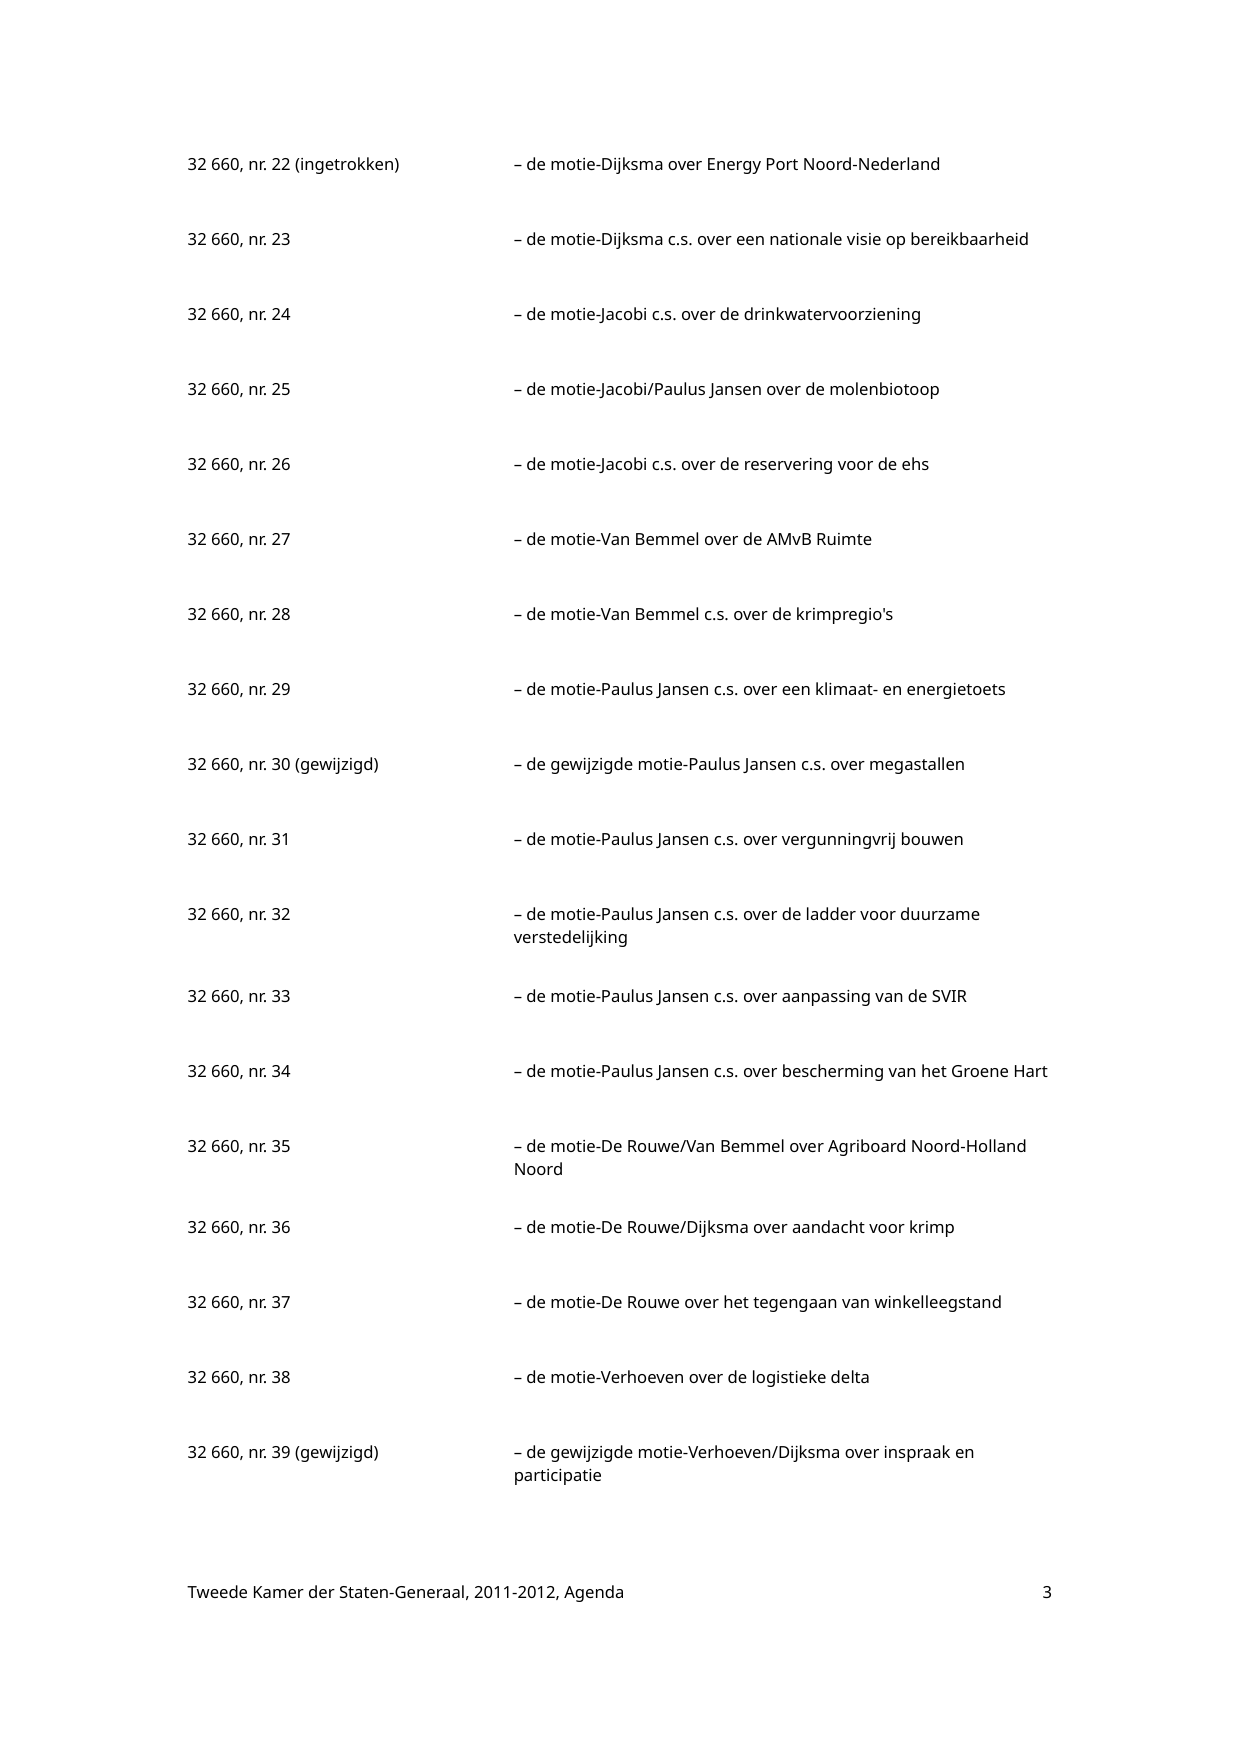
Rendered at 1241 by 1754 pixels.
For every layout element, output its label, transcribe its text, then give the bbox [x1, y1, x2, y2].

table_cell [490, 225, 510, 300]
table_cell [490, 300, 510, 375]
table_cell [490, 825, 510, 900]
table_cell 32 660, nr. 25 [188, 375, 490, 450]
table_cell [490, 150, 510, 225]
table_cell – de motie-De Rouwe/Van Bemmel over Agriboard Noord-Holland Noord [510, 1131, 1053, 1213]
table_cell 32 660, nr. 31 [188, 825, 490, 900]
table_cell 32 660, nr. 36 [188, 1213, 490, 1288]
table_cell – de motie-Jacobi/Paulus Jansen over de molenbiotoop [510, 375, 1053, 450]
table_cell [490, 1288, 510, 1363]
table_cell 32 660, nr. 28 [188, 600, 490, 675]
table_cell – de motie-Dijksma over Energy Port Noord-Nederland [510, 150, 1053, 225]
table_cell 32 660, nr. 37 [188, 1288, 490, 1363]
table_cell 32 660, nr. 22 (ingetrokken) [188, 150, 490, 225]
table_cell [490, 525, 510, 600]
table_cell – de motie-Paulus Jansen c.s. over een klimaat- en energietoets [510, 675, 1053, 750]
table_cell 32 660, nr. 30 (gewijzigd) [188, 750, 490, 825]
table_cell [490, 981, 510, 1056]
table_cell – de gewijzigde motie-Verhoeven/Dijksma over inspraak en participatie [510, 1438, 1053, 1519]
table_cell 32 660, nr. 29 [188, 675, 490, 750]
table_cell 32 660, nr. 33 [188, 981, 490, 1056]
table_cell [490, 750, 510, 825]
table_cell 32 660, nr. 24 [188, 300, 490, 375]
table_cell – de gewijzigde motie-Paulus Jansen c.s. over megastallen [510, 750, 1053, 825]
table_cell [490, 375, 510, 450]
table_cell 32 660, nr. 34 [188, 1056, 490, 1131]
table_cell – de motie-Paulus Jansen c.s. over vergunningvrij bouwen [510, 825, 1053, 900]
table_cell – de motie-Paulus Jansen c.s. over aanpassing van de SVIR [510, 981, 1053, 1056]
table_cell [490, 1438, 510, 1519]
table_cell [490, 1213, 510, 1288]
table_cell – de motie-De Rouwe over het tegengaan van winkelleegstand [510, 1288, 1053, 1363]
table_cell 32 660, nr. 23 [188, 225, 490, 300]
table_cell 32 660, nr. 26 [188, 450, 490, 525]
table_cell [490, 1363, 510, 1438]
table_cell – de motie-Paulus Jansen c.s. over de ladder voor duurzame verstedelijking [510, 900, 1053, 981]
table_cell [490, 1056, 510, 1131]
table_cell – de motie-Jacobi c.s. over de reservering voor de ehs [510, 450, 1053, 525]
table_cell [490, 900, 510, 981]
table_cell [490, 450, 510, 525]
table_cell – de motie-De Rouwe/Dijksma over aandacht voor krimp [510, 1213, 1053, 1288]
table_cell – de motie-Verhoeven over de logistieke delta [510, 1363, 1053, 1438]
table_cell [490, 600, 510, 675]
table_cell – de motie-Van Bemmel over de AMvB Ruimte [510, 525, 1053, 600]
table_cell 32 660, nr. 35 [188, 1131, 490, 1213]
table_cell 32 660, nr. 39 (gewijzigd) [188, 1438, 490, 1519]
table_cell 32 660, nr. 27 [188, 525, 490, 600]
table_cell – de motie-Van Bemmel c.s. over de krimpregio's [510, 600, 1053, 675]
table_cell [490, 1131, 510, 1213]
table_cell 32 660, nr. 38 [188, 1363, 490, 1438]
table_cell [490, 675, 510, 750]
table_cell – de motie-Jacobi c.s. over de drinkwatervoorziening [510, 300, 1053, 375]
table_cell 32 660, nr. 32 [188, 900, 490, 981]
table_cell – de motie-Paulus Jansen c.s. over bescherming van het Groene Hart [510, 1056, 1053, 1131]
table_cell – de motie-Dijksma c.s. over een nationale visie op bereikbaarheid [510, 225, 1053, 300]
